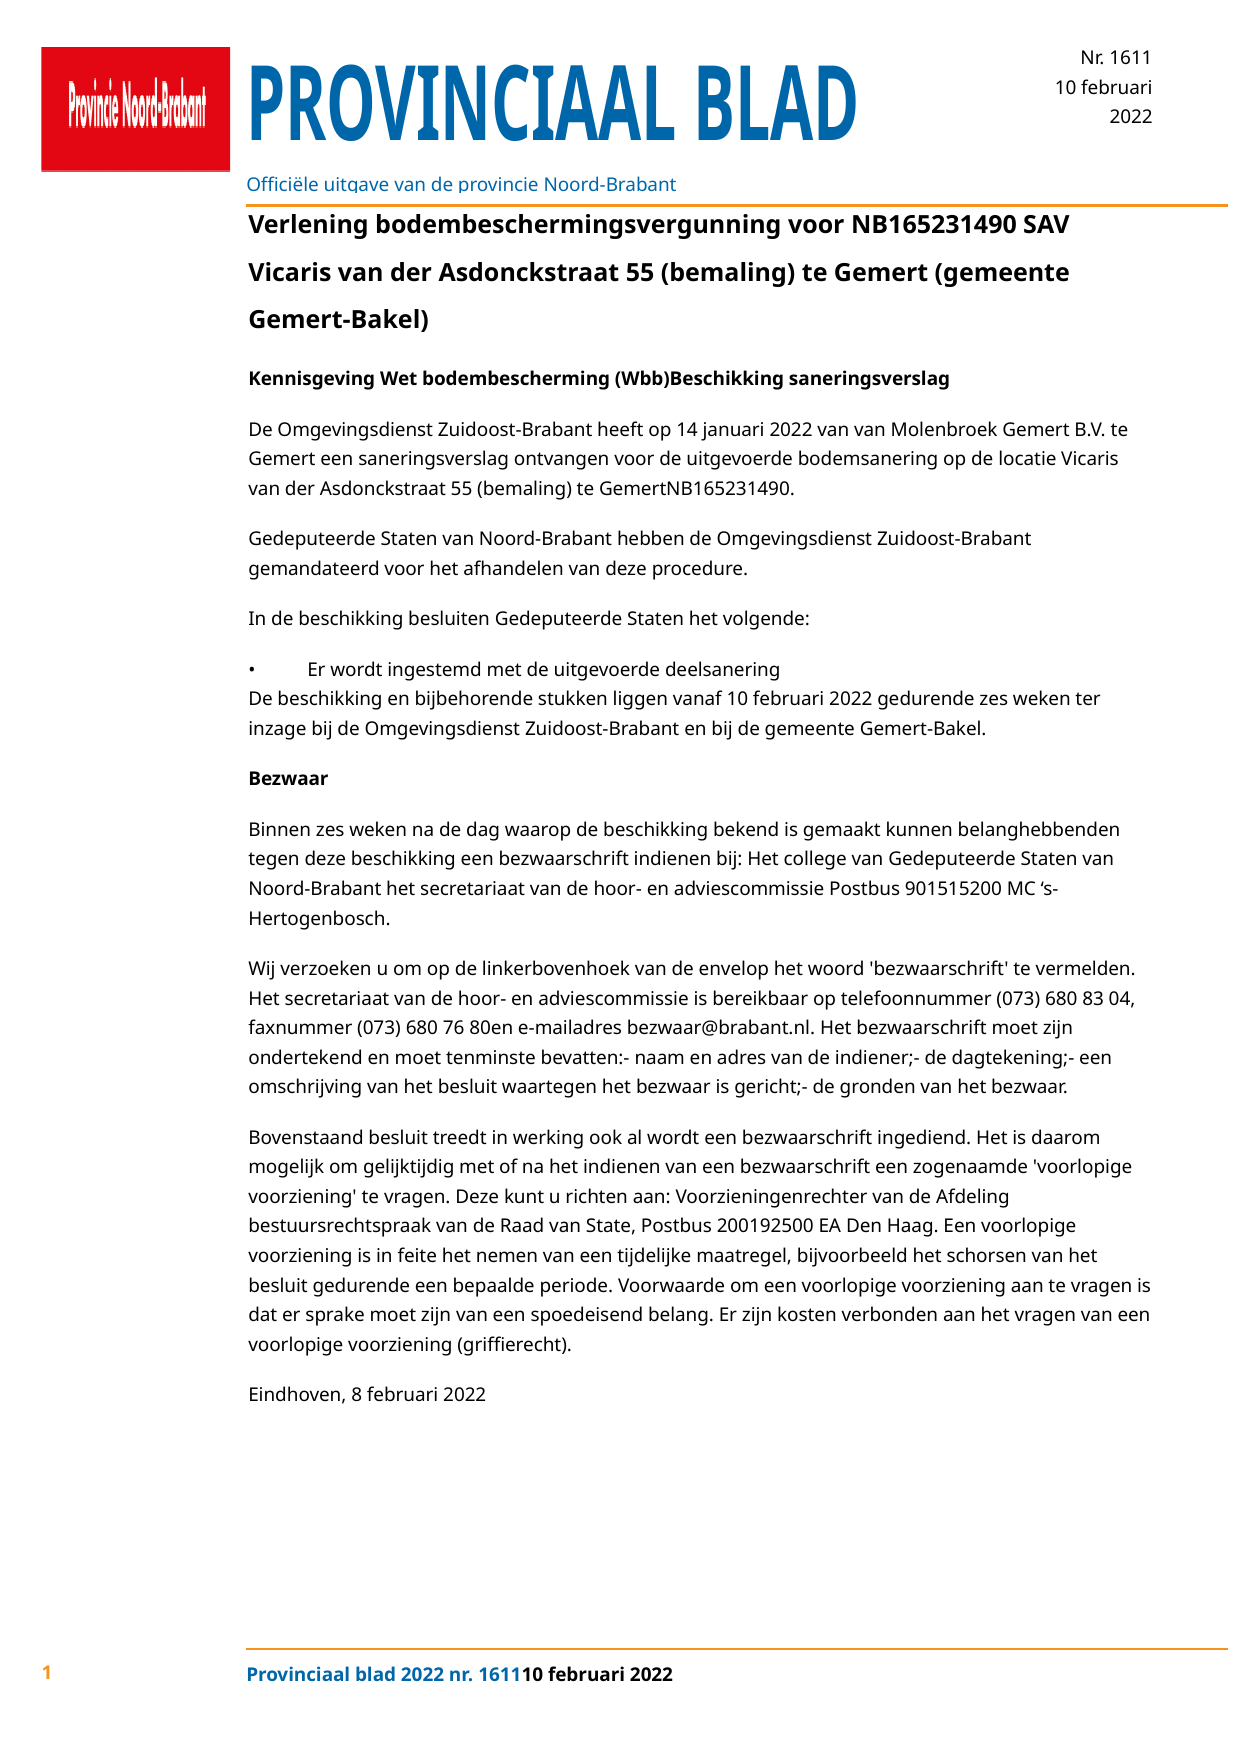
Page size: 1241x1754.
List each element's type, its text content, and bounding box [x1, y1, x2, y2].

text De Omgevingsdienst Zuidoost-Brabant heeft op 14 januari 2022 van van Molenbroek Gemert B.V. te Gemert een saneringsverslag ontvangen voor de uitgevoerde bodemsanering op de locatie Vicaris van der Asdonckstraat 55 (bemaling) te GemertNB165231490. [248, 416, 1152, 501]
text Gedeputeerde Staten van Noord-Brabant hebben de Omgevingsdienst Zuidoost-Brabant gemandateerd voor het afhandelen van deze procedure. [248, 526, 1152, 581]
text Eindhoven, 8 februari 2022 [248, 1381, 1152, 1407]
text Bovenstaand besluit treedt in werking ook al wordt een bezwaarschrift ingediend. Het is daarom mogelijk om gelijktijdig met of na het indienen van een bezwaarschrift een zogenaamde 'voorlopige voorziening' te vragen. Deze kunt u richten aan: Voorzieningenrechter van de Afdeling bestuursrechtspraak van de Raad van State, Postbus 200192500 EA Den Haag. Een voorlopige voorziening is in feite het nemen van een tijdelijke maatregel, bijvoorbeeld het schorsen van het besluit gedurende een bepaalde periode. Voorwaarde om een voorlopige voorziening aan te vragen is dat er sprake moet zijn van een spoedeisend belang. Er zijn kosten verbonden aan het vragen van een voorlopige voorziening (griffierecht). [248, 1124, 1152, 1357]
text Binnen zes weken na de dag waarop de beschikking bekend is gemaakt kunnen belanghebbenden tegen deze beschikking een bezwaarschrift indienen bij: Het college van Gedeputeerde Staten van Noord-Brabant het secretariaat van de hoor- en adviescommissie Postbus 901515200 MC ‘s-Hertogenbosch. [248, 816, 1152, 930]
text Kennisgeving Wet bodembescherming (Wbb)Beschikking saneringsverslag [248, 366, 1152, 391]
text In de beschikking besluiten Gedeputeerde Staten het volgende: [248, 606, 1152, 631]
text Bezwaar [248, 766, 1152, 791]
list Er wordt ingestemd met de uitgevoerde deelsanering [248, 656, 1152, 682]
text De beschikking en bijbehorende stukken liggen vanaf 10 februari 2022 gedurende zes weken ter inzage bij de Omgevingsdienst Zuidoost-Brabant en bij de gemeente Gemert-Bakel. [248, 686, 1152, 741]
picture [41, 47, 231, 172]
text Wij verzoeken u om op de linkerbovenhoek van de envelop het woord 'bezwaarschrift' te vermelden. Het secretariaat van de hoor- en adviescommissie is bereikbaar op telefoonnummer (073) 680 83 04, faxnummer (073) 680 76 80en e-mailadres bezwaar@brabant.nl. Het bezwaarschrift moet zijn ondertekend en moet tenminste bevatten:- naam en adres van de indiener;- de dagtekening;- een omschrijving van het besluit waartegen het bezwaar is gericht;- de gronden van het bezwaar. [248, 955, 1152, 1099]
text Verlening bodembeschermingsvergunning voor NB165231490 SAV Vicaris van der Asdonckstraat 55 (bemaling) te Gemert (gemeente Gemert-Bakel) [248, 207, 1152, 336]
